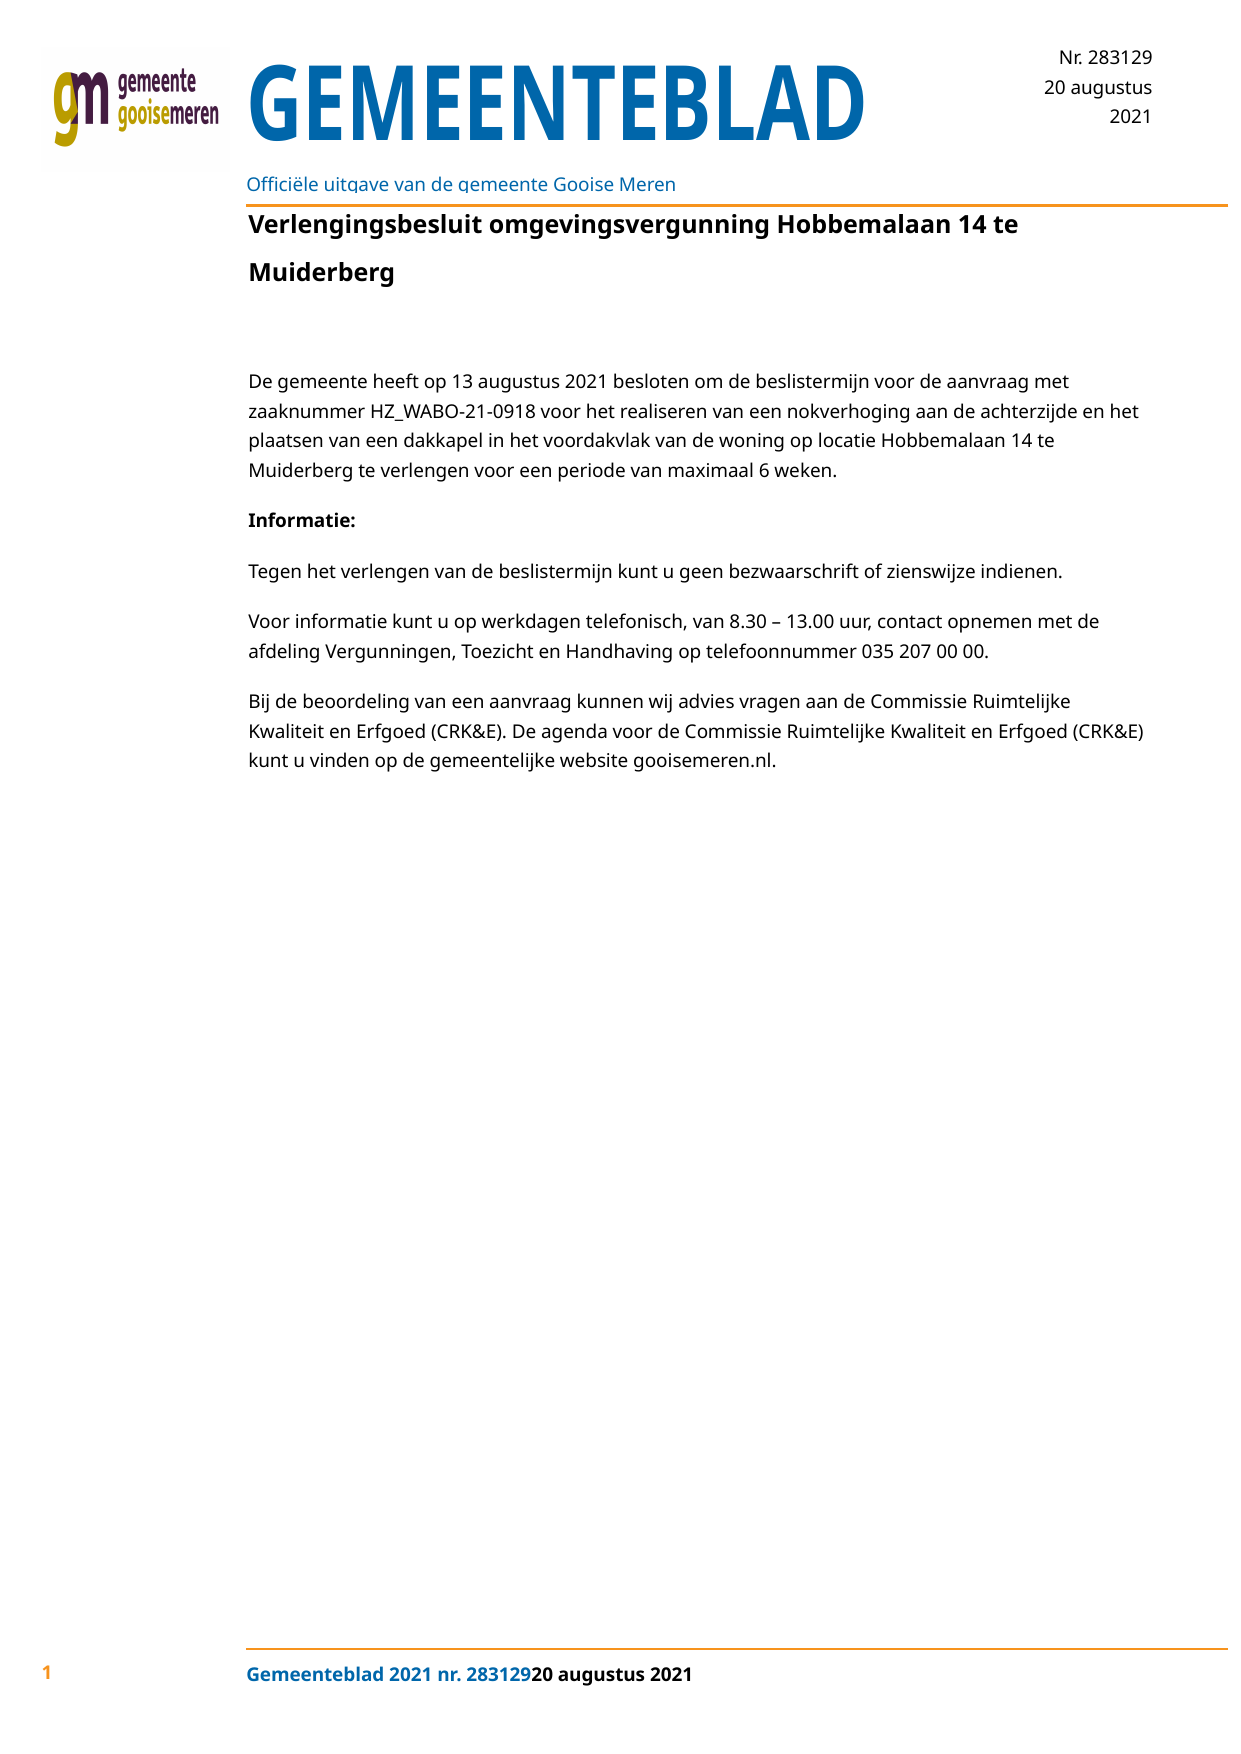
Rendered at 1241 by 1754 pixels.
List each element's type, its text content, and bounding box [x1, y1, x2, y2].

text Tegen het verlengen van de beslistermijn kunt u geen bezwaarschrift of zienswijze indienen. [248, 558, 1152, 584]
text Voor informatie kunt u op werkdagen telefonisch, van 8.30 – 13.00 uur, contact opnemen met de afdeling Vergunningen, Toezicht en Handhaving op telefoonnummer 035 207 00 00. [248, 608, 1152, 664]
text De gemeente heeft op 13 augustus 2021 besloten om de beslistermijn voor de aanvraag met zaaknummer HZ_WABO-21-0918 voor het realiseren van een nokverhoging aan de achterzijde en het plaatsen van een dakkapel in het voordakvlak van de woning op locatie Hobbemalaan 14 te Muiderberg te verlengen voor een periode van maximaal 6 weken. [248, 368, 1152, 483]
picture [41, 47, 231, 172]
text Bij de beoordeling van een aanvraag kunnen wij advies vragen aan de Commissie Ruimtelijke Kwaliteit en Erfgoed (CRK&E). De agenda voor de Commissie Ruimtelijke Kwaliteit en Erfgoed (CRK&E) kunt u vinden op de gemeentelijke website gooisemeren.nl. [248, 688, 1152, 773]
text Verlengingsbesluit omgevingsvergunning Hobbemalaan 14 te Muiderberg [248, 207, 1152, 288]
text Informatie: [248, 507, 1152, 533]
